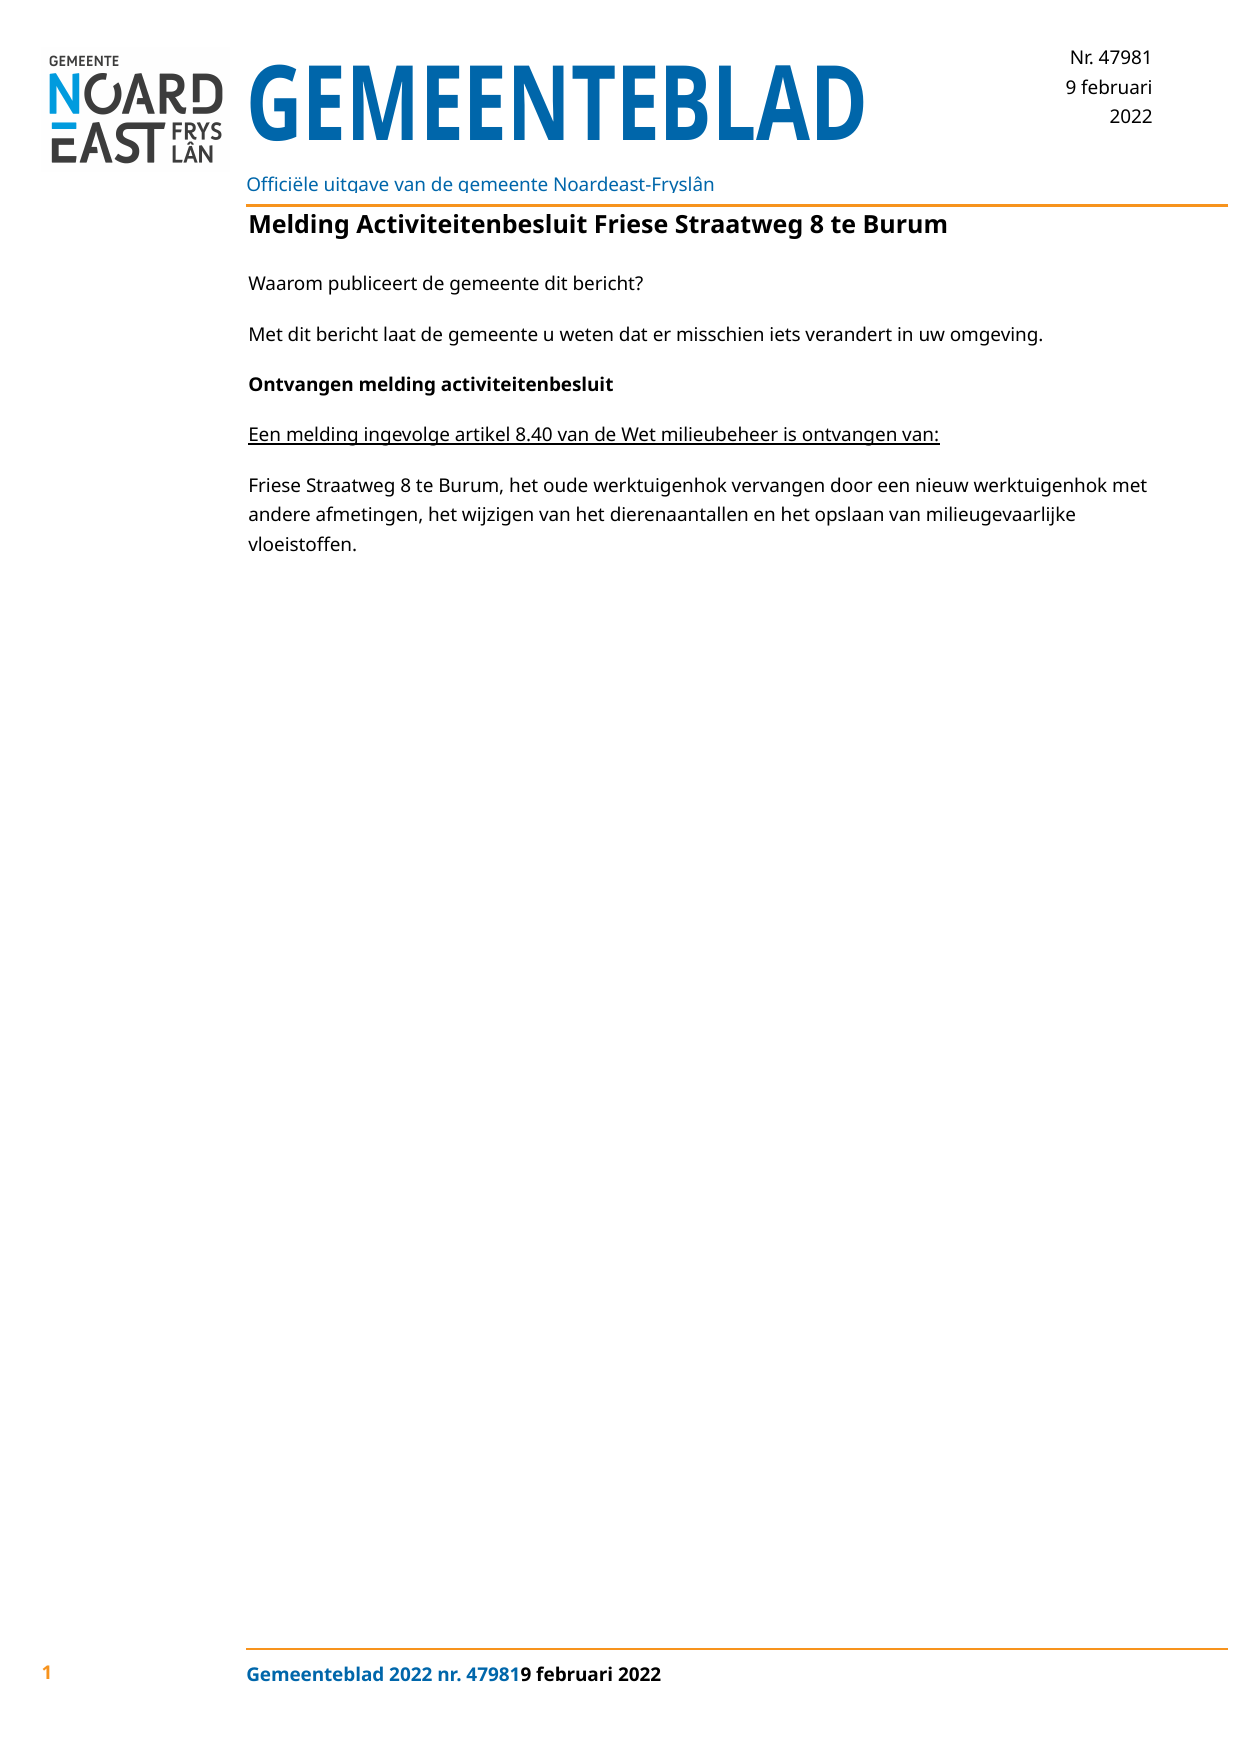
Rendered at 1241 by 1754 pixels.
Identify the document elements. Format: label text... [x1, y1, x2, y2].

text Ontvangen melding activiteitenbesluit [248, 371, 1152, 397]
text Waarom publiceert de gemeente dit bericht? [248, 270, 1152, 296]
text Met dit bericht laat de gemeente u weten dat er misschien iets verandert in uw omgeving. [248, 321, 1152, 346]
text Een melding ingevolge artikel 8.40 van de Wet milieubeheer is ontvangen van: [248, 422, 1152, 447]
text Friese Straatweg 8 te Burum, het oude werktuigenhok vervangen door een nieuw werktuigenhok met andere afmetingen, het wijzigen van het dierenaantallen en het opslaan van milieugevaarlijke vloeistoffen. [248, 472, 1152, 557]
picture [41, 47, 231, 172]
text Melding Activiteitenbesluit Friese Straatweg 8 te Burum [248, 207, 1152, 241]
